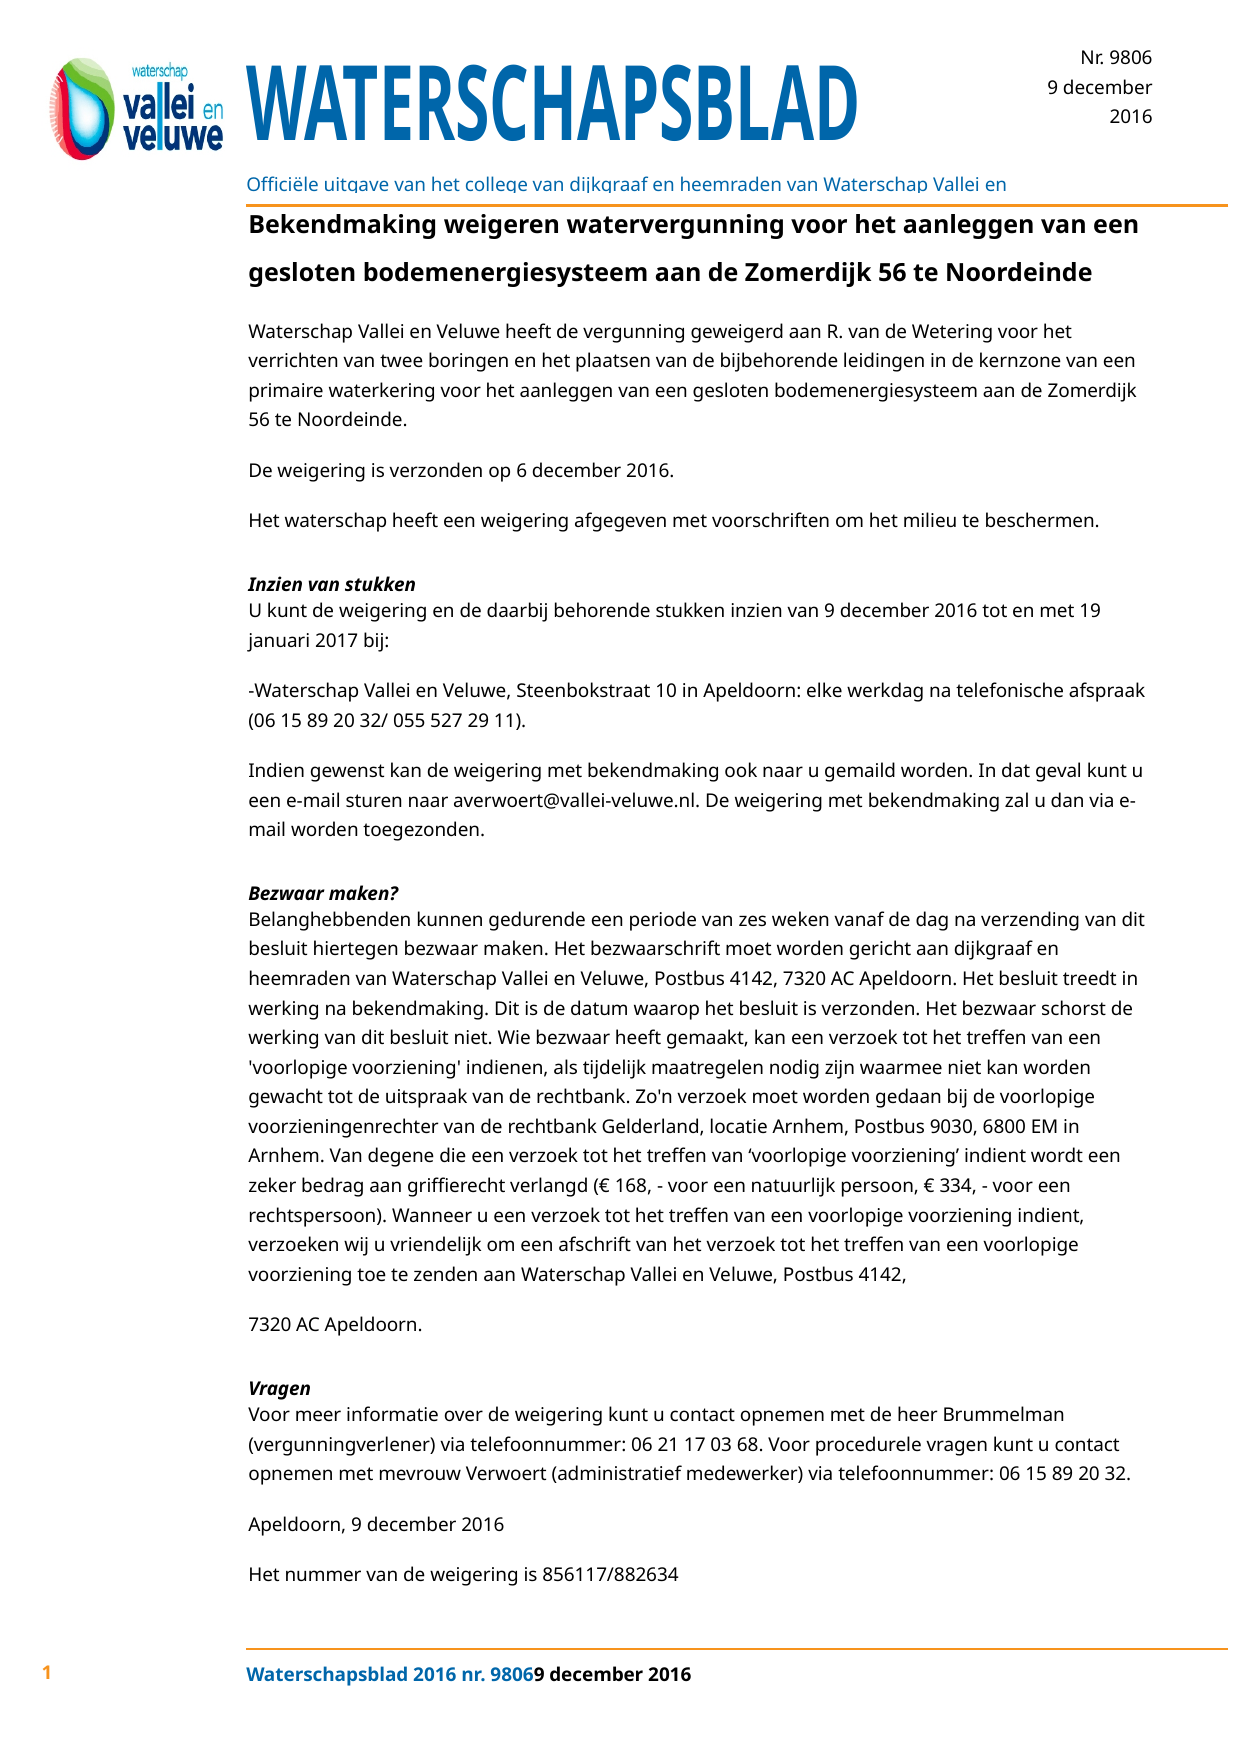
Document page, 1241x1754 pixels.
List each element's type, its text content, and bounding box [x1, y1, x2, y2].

text U kunt de weigering en de daarbij behorende stukken inzien van 9 december 2016 tot en met 19 januari 2017 bij: [248, 597, 1152, 652]
text -Waterschap Vallei en Veluwe, Steenbokstraat 10 in Apeldoorn: elke werkdag na telefonische afspraak (06 15 89 20 32/ 055 527 29 11). [248, 677, 1152, 732]
text Belanghebbenden kunnen gedurende een periode van zes weken vanaf de dag na verzending van dit besluit hiertegen bezwaar maken. Het bezwaarschrift moet worden gericht aan dijkgraaf en heemraden van Waterschap Vallei en Veluwe, Postbus 4142, 7320 AC Apeldoorn. Het besluit treedt in werking na bekendmaking. Dit is de datum waarop het besluit is verzonden. Het bezwaar schorst de werking van dit besluit niet. Wie bezwaar heeft gemaakt, kan een verzoek tot het treffen van een 'voorlopige voorziening' indienen, als tijdelijk maatregelen nodig zijn waarmee niet kan worden gewacht tot de uitspraak van de rechtbank. Zo'n verzoek moet worden gedaan bij de voorlopige voorzieningenrechter van de rechtbank Gelderland, locatie Arnhem, Postbus 9030, 6800 EM in Arnhem. Van degene die een verzoek tot het treffen van ‘voorlopige voorziening’ indient wordt een zeker bedrag aan griffierecht verlangd (€ 168, - voor een natuurlijk persoon, € 334, - voor een rechtspersoon). Wanneer u een verzoek tot het treffen van een voorlopige voorziening indient, verzoeken wij u vriendelijk om een afschrift van het verzoek tot het treffen van een voorlopige voorziening toe te zenden aan Waterschap Vallei en Veluwe, Postbus 4142, [248, 906, 1152, 1287]
text Apeldoorn, 9 december 2016 [248, 1511, 1152, 1536]
text Voor meer informatie over de weigering kunt u contact opnemen met de heer Brummelman (vergunningverlener) via telefoonnummer: 06 21 17 03 68. Voor procedurele vragen kunt u contact opnemen met mevrouw Verwoert (administratief medewerker) via telefoonnummer: 06 15 89 20 32. [248, 1401, 1152, 1486]
text Vragen [248, 1375, 1152, 1401]
picture [41, 47, 231, 172]
text Waterschap Vallei en Veluwe heeft de vergunning geweigerd aan R. van de Wetering voor het verrichten van twee boringen en het plaatsen van de bijbehorende leidingen in de kernzone van een primaire waterkering voor het aanleggen van een gesloten bodemenergiesysteem aan de Zomerdijk 56 te Noordeinde. [248, 318, 1152, 432]
text Indien gewenst kan de weigering met bekendmaking ook naar u gemaild worden. In dat geval kunt u een e-mail sturen naar averwoert@vallei-veluwe.nl. De weigering met bekendmaking zal u dan via e-mail worden toegezonden. [248, 757, 1152, 842]
text Bekendmaking weigeren watervergunning voor het aanleggen van een gesloten bodemenergiesysteem aan de Zomerdijk 56 te Noordeinde [248, 207, 1152, 288]
text 7320 AC Apeldoorn. [248, 1311, 1152, 1337]
text De weigering is verzonden op 6 december 2016. [248, 457, 1152, 483]
text Inzien van stukken [248, 571, 1152, 597]
text Het waterschap heeft een weigering afgegeven met voorschriften om het milieu te beschermen. [248, 507, 1152, 533]
text Het nummer van de weigering is 856117/882634 [248, 1561, 1152, 1587]
text Bezwaar maken? [248, 880, 1152, 906]
